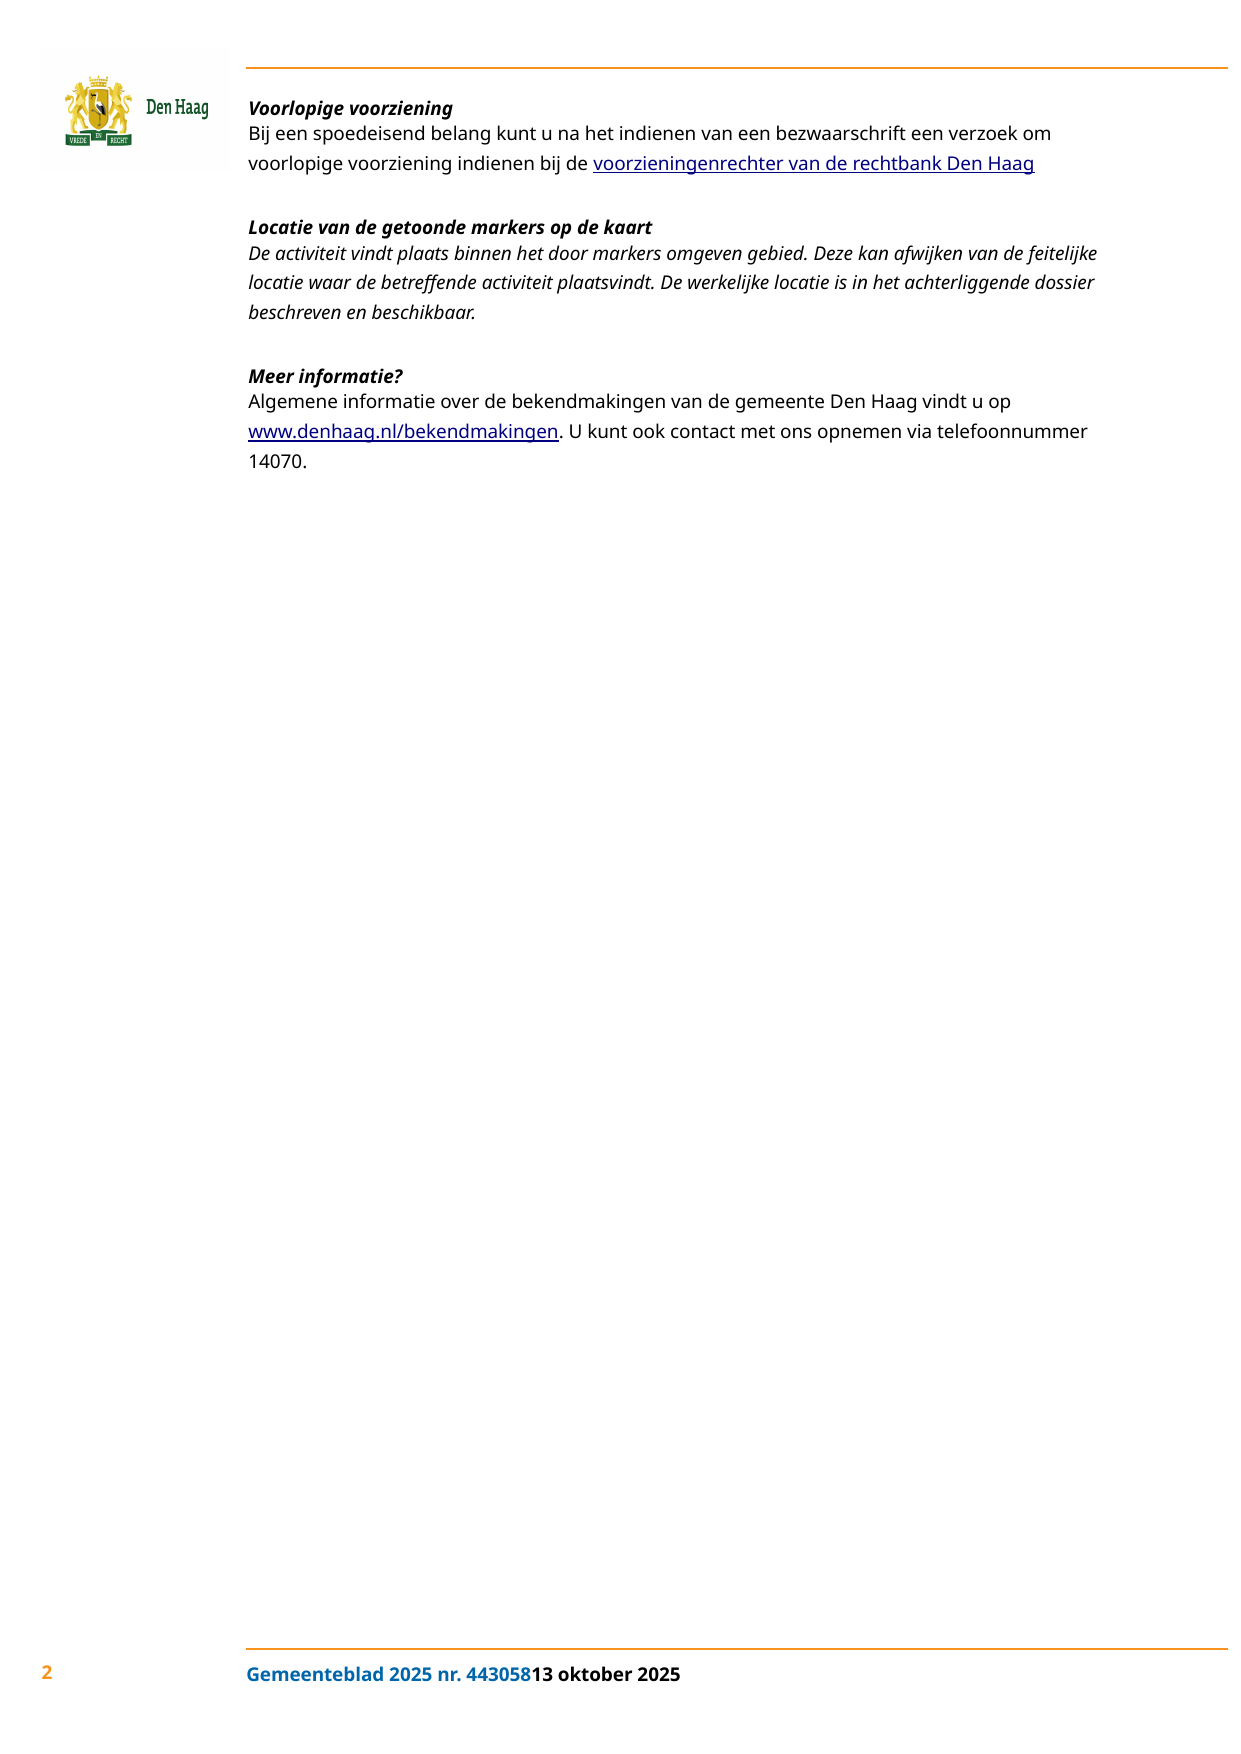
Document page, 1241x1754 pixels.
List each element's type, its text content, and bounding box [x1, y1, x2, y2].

text Algemene informatie over de bekendmakingen van de gemeente Den Haag vindt u op www.denhaag.nl/bekendmakingen. U kunt ook contact met ons opnemen via telefoonnummer 14070. [248, 389, 1152, 473]
text Meer informatie? [248, 363, 1152, 389]
text De activiteit vindt plaats binnen het door markers omgeven gebied. Deze kan afwijken van de feitelijke locatie waar de betreffende activiteit plaatsvindt. De werkelijke locatie is in het achterliggende dossier beschreven en beschikbaar. [248, 240, 1152, 325]
text Locatie van de getoonde markers op de kaart [248, 214, 1152, 240]
text Bij een spoedeisend belang kunt u na het indienen van een bezwaarschrift een verzoek om voorlopige voorziening indienen bij de voorzieningenrechter van de rechtbank Den Haag [248, 121, 1152, 176]
picture [41, 47, 231, 172]
text Voorlopige voorziening [248, 95, 1152, 121]
